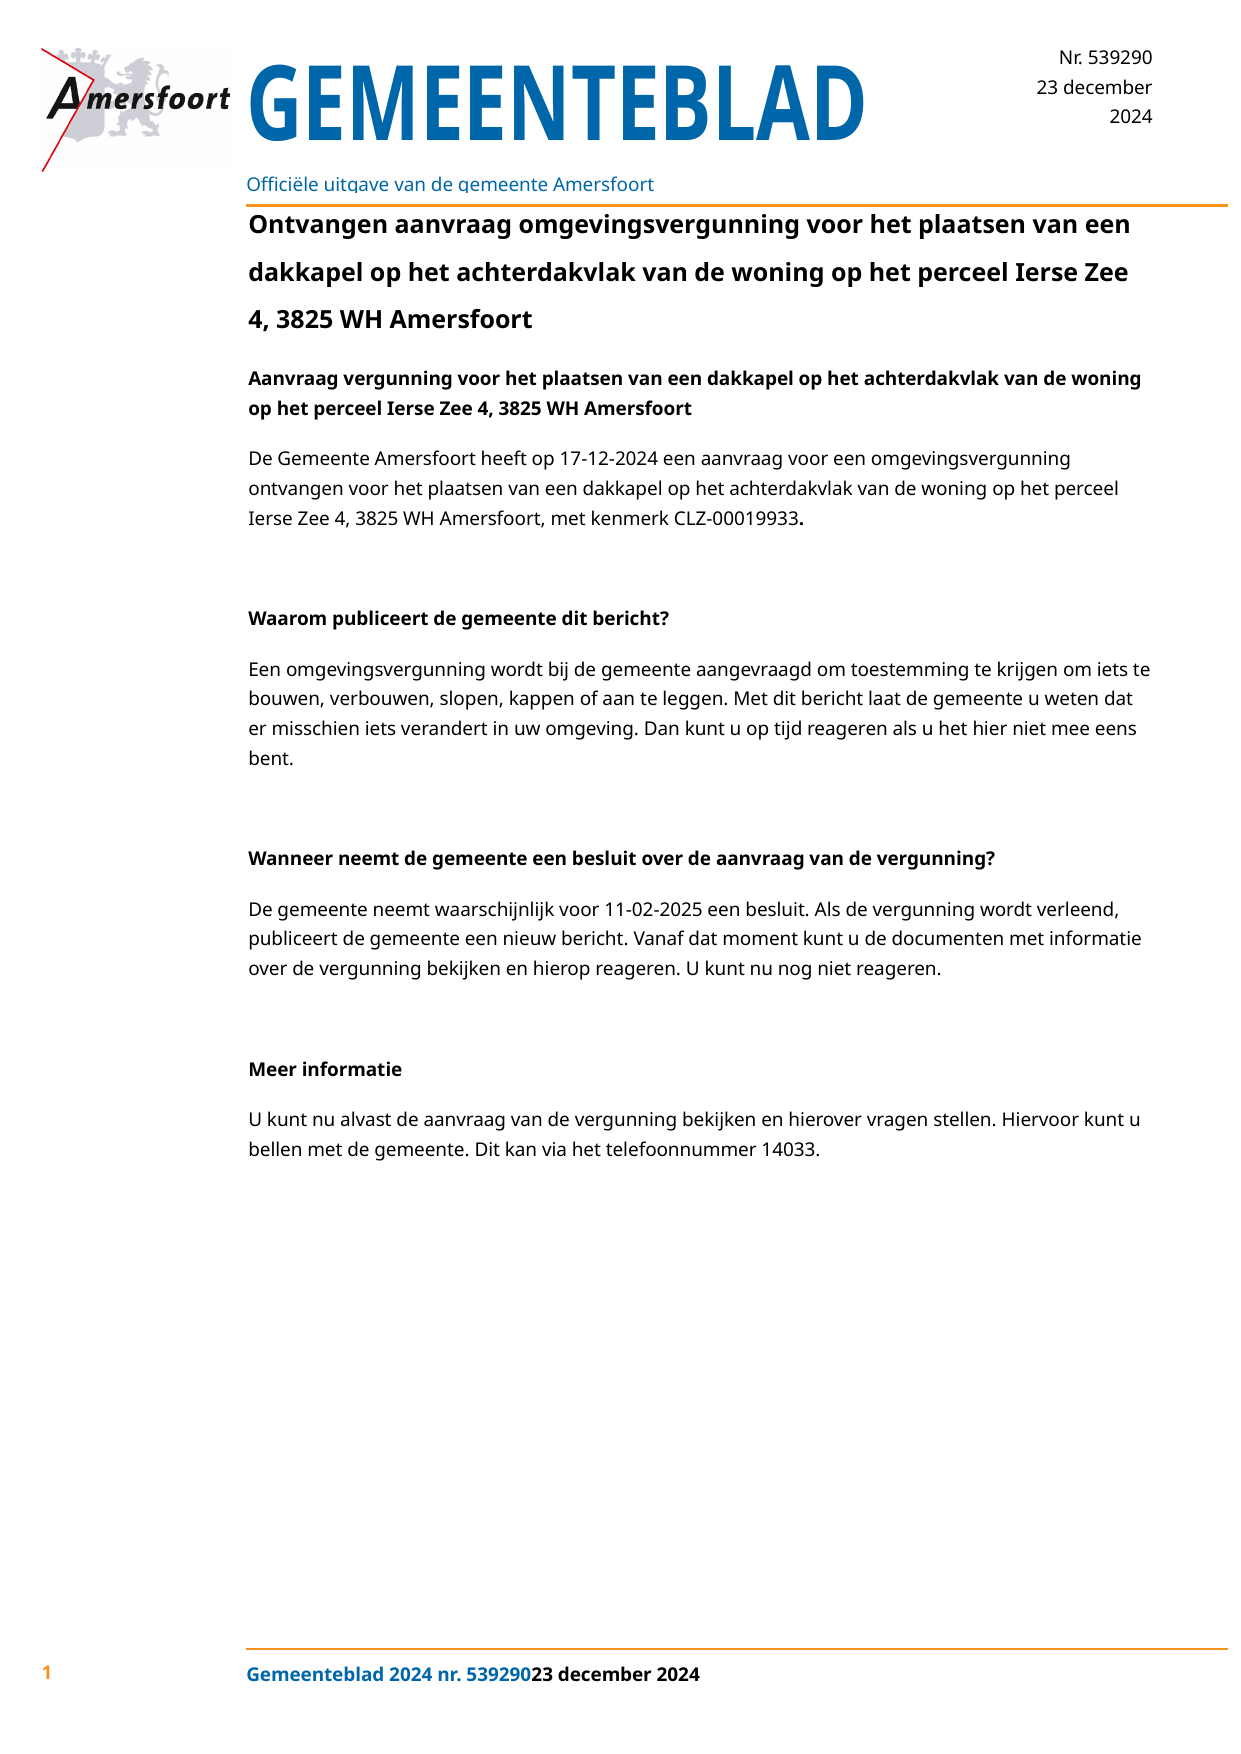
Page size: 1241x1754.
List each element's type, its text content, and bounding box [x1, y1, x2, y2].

text Wanneer neemt de gemeente een besluit over de aanvraag van de vergunning? [248, 846, 1152, 871]
text Ontvangen aanvraag omgevingsvergunning voor het plaatsen van een dakkapel op het achterdakvlak van de woning op het perceel Ierse Zee 4, 3825 WH Amersfoort [248, 207, 1152, 336]
text De Gemeente Amersfoort heeft op 17-12-2024 een aanvraag voor een omgevingsvergunning ontvangen voor het plaatsen van een dakkapel op het achterdakvlak van de woning op het perceel Ierse Zee 4, 3825 WH Amersfoort, met kenmerk CLZ-00019933. [248, 446, 1152, 530]
text Meer informatie [248, 1056, 1152, 1082]
text De gemeente neemt waarschijnlijk voor 11-02-2025 een besluit. Als de vergunning wordt verleend, publiceert de gemeente een nieuw bericht. Vanaf dat moment kunt u de documenten met informatie over de vergunning bekijken en hierop reageren. U kunt nu nog niet reageren. [248, 896, 1152, 981]
picture [41, 47, 231, 172]
text Waarom publiceert de gemeente dit bericht? [248, 606, 1152, 631]
text Aanvraag vergunning voor het plaatsen van een dakkapel op het achterdakvlak van de woning op het perceel Ierse Zee 4, 3825 WH Amersfoort [248, 366, 1152, 421]
text Een omgevingsvergunning wordt bij de gemeente aangevraagd om toestemming te krijgen om iets te bouwen, verbouwen, slopen, kappen of aan te leggen. Met dit bericht laat de gemeente u weten dat er misschien iets verandert in uw omgeving. Dan kunt u op tijd reageren als u het hier niet mee eens bent. [248, 656, 1152, 770]
text U kunt nu alvast de aanvraag van de vergunning bekijken en hierover vragen stellen. Hiervoor kunt u bellen met de gemeente. Dit kan via het telefoonnummer 14033. [248, 1106, 1152, 1162]
